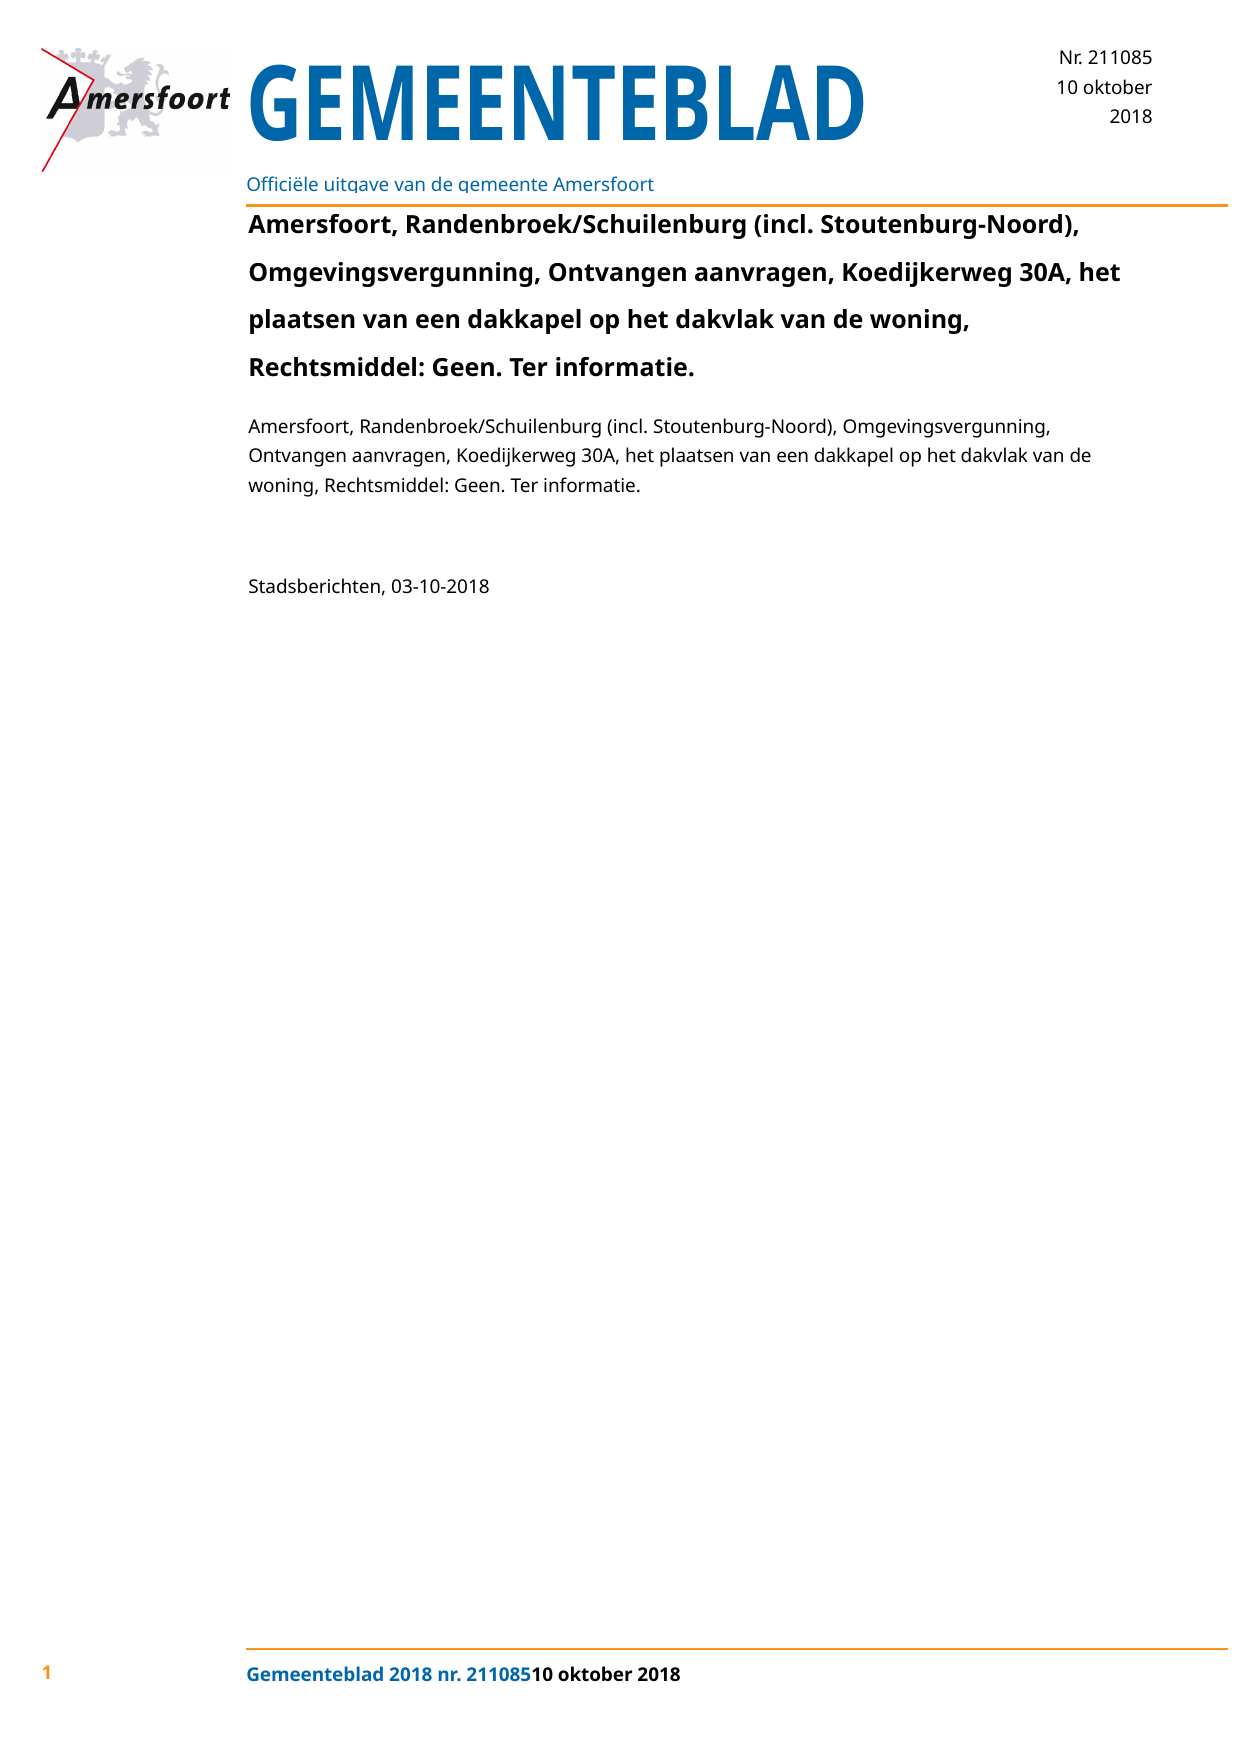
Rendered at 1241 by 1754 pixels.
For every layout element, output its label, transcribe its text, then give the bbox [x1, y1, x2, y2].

text Amersfoort, Randenbroek/Schuilenburg (incl. Stoutenburg-Noord), Omgevingsvergunning, Ontvangen aanvragen, Koedijkerweg 30A, het plaatsen van een dakkapel op het dakvlak van de woning, Rechtsmiddel: Geen. Ter informatie. [248, 207, 1152, 384]
text Amersfoort, Randenbroek/Schuilenburg (incl. Stoutenburg-Noord), Omgevingsvergunning, Ontvangen aanvragen, Koedijkerweg 30A, het plaatsen van een dakkapel op het dakvlak van de woning, Rechtsmiddel: Geen. Ter informatie. [248, 413, 1152, 498]
picture [41, 47, 231, 172]
text Stadsberichten, 03-10-2018 [248, 573, 1152, 599]
